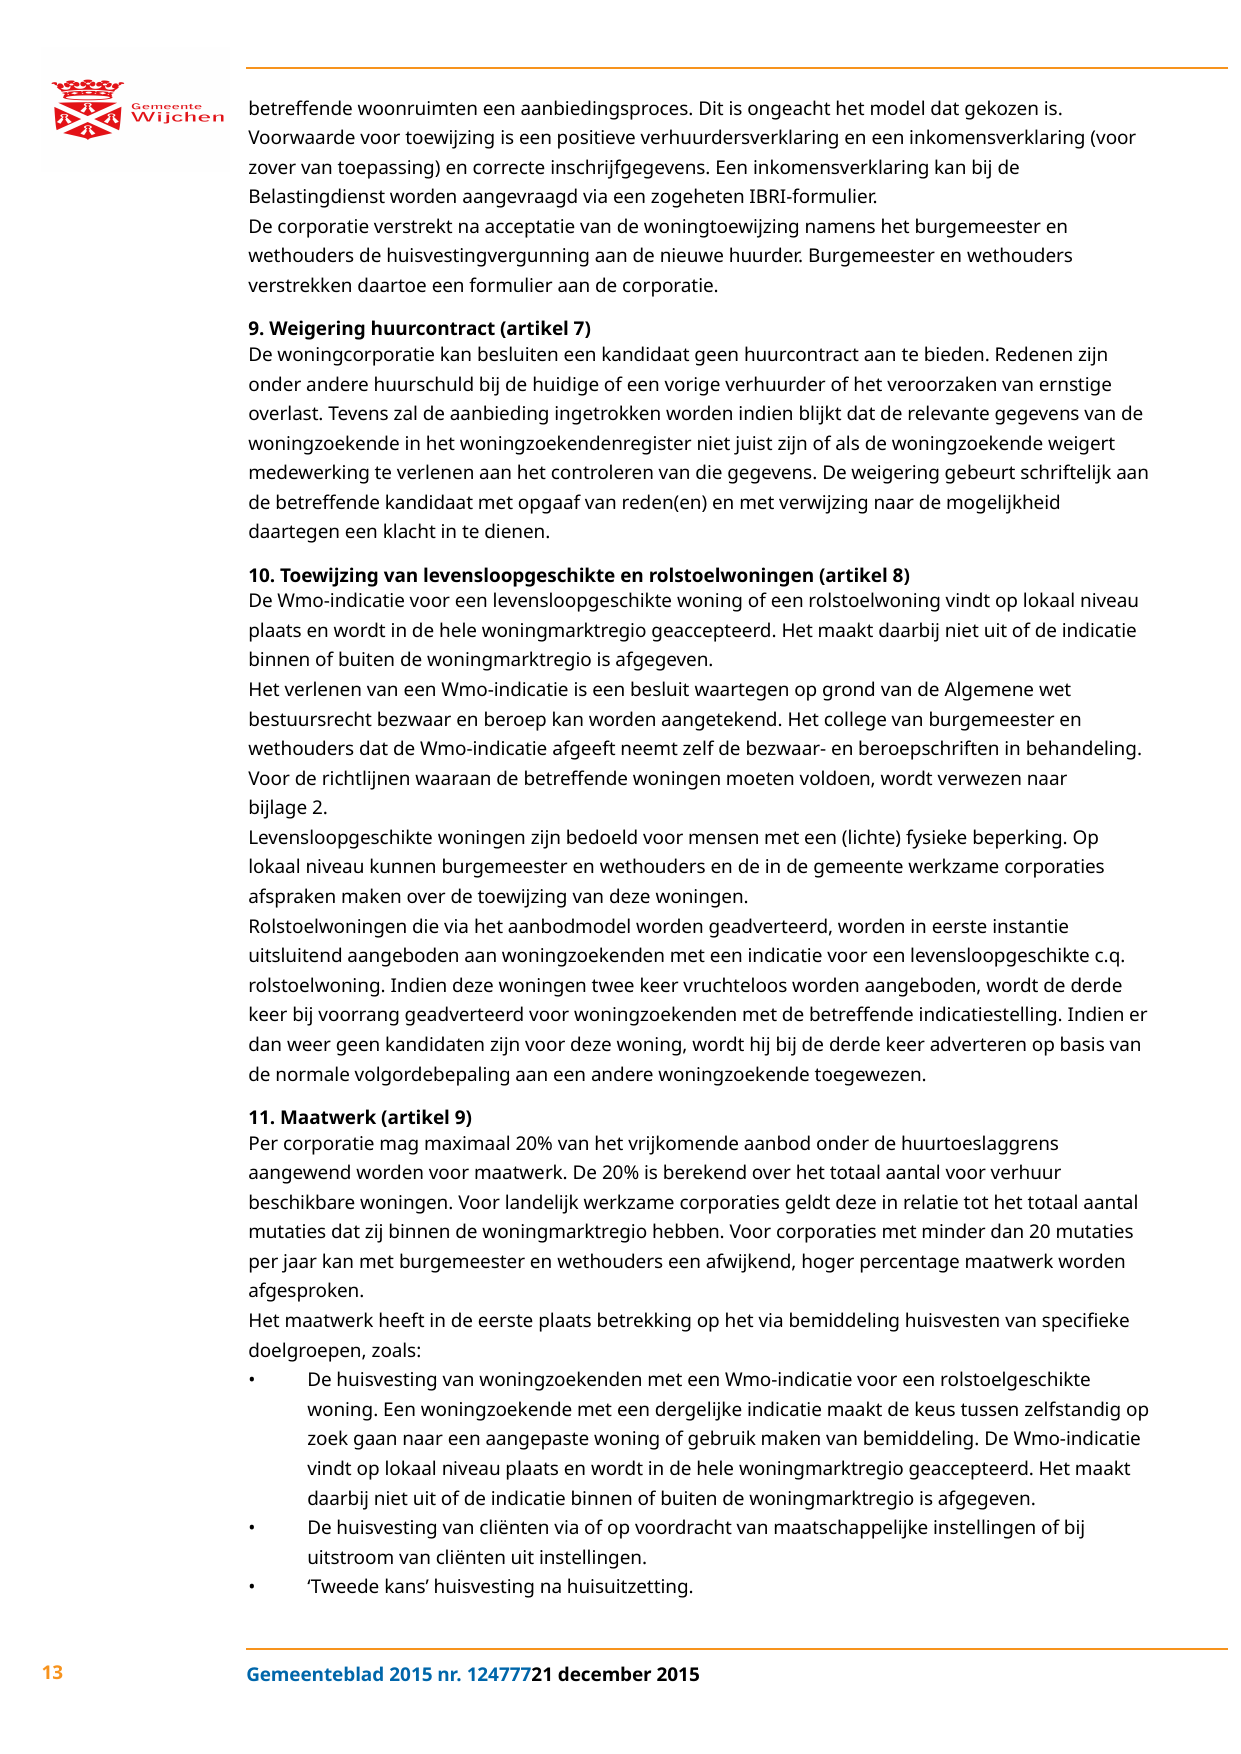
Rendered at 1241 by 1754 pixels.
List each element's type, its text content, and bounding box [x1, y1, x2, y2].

text De corporatie verstrekt na acceptatie van de woningtoewijzing namens het burgemeester en wethouders de huisvestingvergunning aan de nieuwe huurder. Burgemeester en wethouders verstrekken daartoe een formulier aan de corporatie. [248, 213, 1152, 298]
text De woningcorporatie kan besluiten een kandidaat geen huurcontract aan te bieden. Redenen zijn onder andere huurschuld bij de huidige of een vorige verhuurder of het veroorzaken van ernstige overlast. Tevens zal de aanbieding ingetrokken worden indien blijkt dat de relevante gegevens van de woningzoekende in het woningzoekendenregister niet juist zijn of als de woningzoekende weigert medewerking te verlenen aan het controleren van die gegevens. De weigering gebeurt schriftelijk aan de betreffende kandidaat met opgaaf van reden(en) en met verwijzing naar de mogelijkheid daartegen een klacht in te dienen. [248, 341, 1152, 544]
text Het verlenen van een Wmo-indicatie is een besluit waartegen op grond van de Algemene wet bestuursrecht bezwaar en beroep kan worden aangetekend. Het college van burgemeester en wethouders dat de Wmo-indicatie afgeeft neemt zelf de bezwaar- en beroepschriften in behandeling. [248, 676, 1152, 761]
list De huisvesting van cliënten via of op voordracht van maatschappelijke instellingen of bij uitstroom van cliënten uit instellingen. [248, 1514, 1152, 1569]
text 11. Maatwerk (artikel 9) [248, 1104, 1152, 1130]
text Voorwaarde voor toewijzing is een positieve verhuurdersverklaring en een inkomensverklaring (voor zover van toepassing) en correcte inschrijfgegevens. Een inkomensverklaring kan bij de Belastingdienst worden aangevraagd via een zogeheten IBRI-formulier. [248, 124, 1152, 209]
text 9. Weigering huurcontract (artikel 7) [248, 315, 1152, 341]
text Rolstoelwoningen die via het aanbodmodel worden geadverteerd, worden in eerste instantie uitsluitend aangeboden aan woningzoekenden met een indicatie voor een levensloopgeschikte c.q. rolstoelwoning. Indien deze woningen twee keer vruchteloos worden aangeboden, wordt de derde keer bij voorrang geadverteerd voor woningzoekenden met de betreffende indicatiestelling. Indien er dan weer geen kandidaten zijn voor deze woning, wordt hij bij de derde keer adverteren op basis van de normale volgordebepaling aan een andere woningzoekende toegewezen. [248, 913, 1152, 1087]
text 10. Toewijzing van levensloopgeschikte en rolstoelwoningen (artikel 8) [248, 562, 1152, 587]
picture [41, 47, 231, 172]
text Per corporatie mag maximaal 20% van het vrijkomende aanbod onder de huurtoeslaggrens aangewend worden voor maatwerk. De 20% is berekend over het totaal aantal voor verhuur beschikbare woningen. Voor landelijk werkzame corporaties geldt deze in relatie tot het totaal aantal mutaties dat zij binnen de woningmarktregio hebben. Voor corporaties met minder dan 20 mutaties per jaar kan met burgemeester en wethouders een afwijkend, hoger percentage maatwerk worden afgesproken. [248, 1130, 1152, 1303]
text De Wmo-indicatie voor een levensloopgeschikte woning of een rolstoelwoning vindt op lokaal niveau plaats en wordt in de hele woningmarktregio geaccepteerd. Het maakt daarbij niet uit of de indicatie binnen of buiten de woningmarktregio is afgegeven. [248, 587, 1152, 672]
list ‘Tweede kans’ huisvesting na huisuitzetting. [248, 1573, 1152, 1599]
text Levensloopgeschikte woningen zijn bedoeld voor mensen met een (lichte) fysieke beperking. Op lokaal niveau kunnen burgemeester en wethouders en de in de gemeente werkzame corporaties afspraken maken over de toewijzing van deze woningen. [248, 824, 1152, 909]
text Het maatwerk heeft in de eerste plaats betrekking op het via bemiddeling huisvesten van specifieke doelgroepen, zoals: [248, 1307, 1152, 1362]
list De huisvesting van woningzoekenden met een Wmo-indicatie voor een rolstoelgeschikte woning. Een woningzoekende met een dergelijke indicatie maakt de keus tussen zelfstandig op zoek gaan naar een aangepaste woning of gebruik maken van bemiddeling. De Wmo-indicatie vindt op lokaal niveau plaats en wordt in de hele woningmarktregio geaccepteerd. Het maakt daarbij niet uit of de indicatie binnen of buiten de woningmarktregio is afgegeven. [248, 1366, 1152, 1510]
text betreffende woonruimten een aanbiedingsproces. Dit is ongeacht het model dat gekozen is. [248, 95, 1152, 121]
text Voor de richtlijnen waaraan de betreffende woningen moeten voldoen, wordt verwezen naar bijlage 2. [248, 765, 1152, 820]
